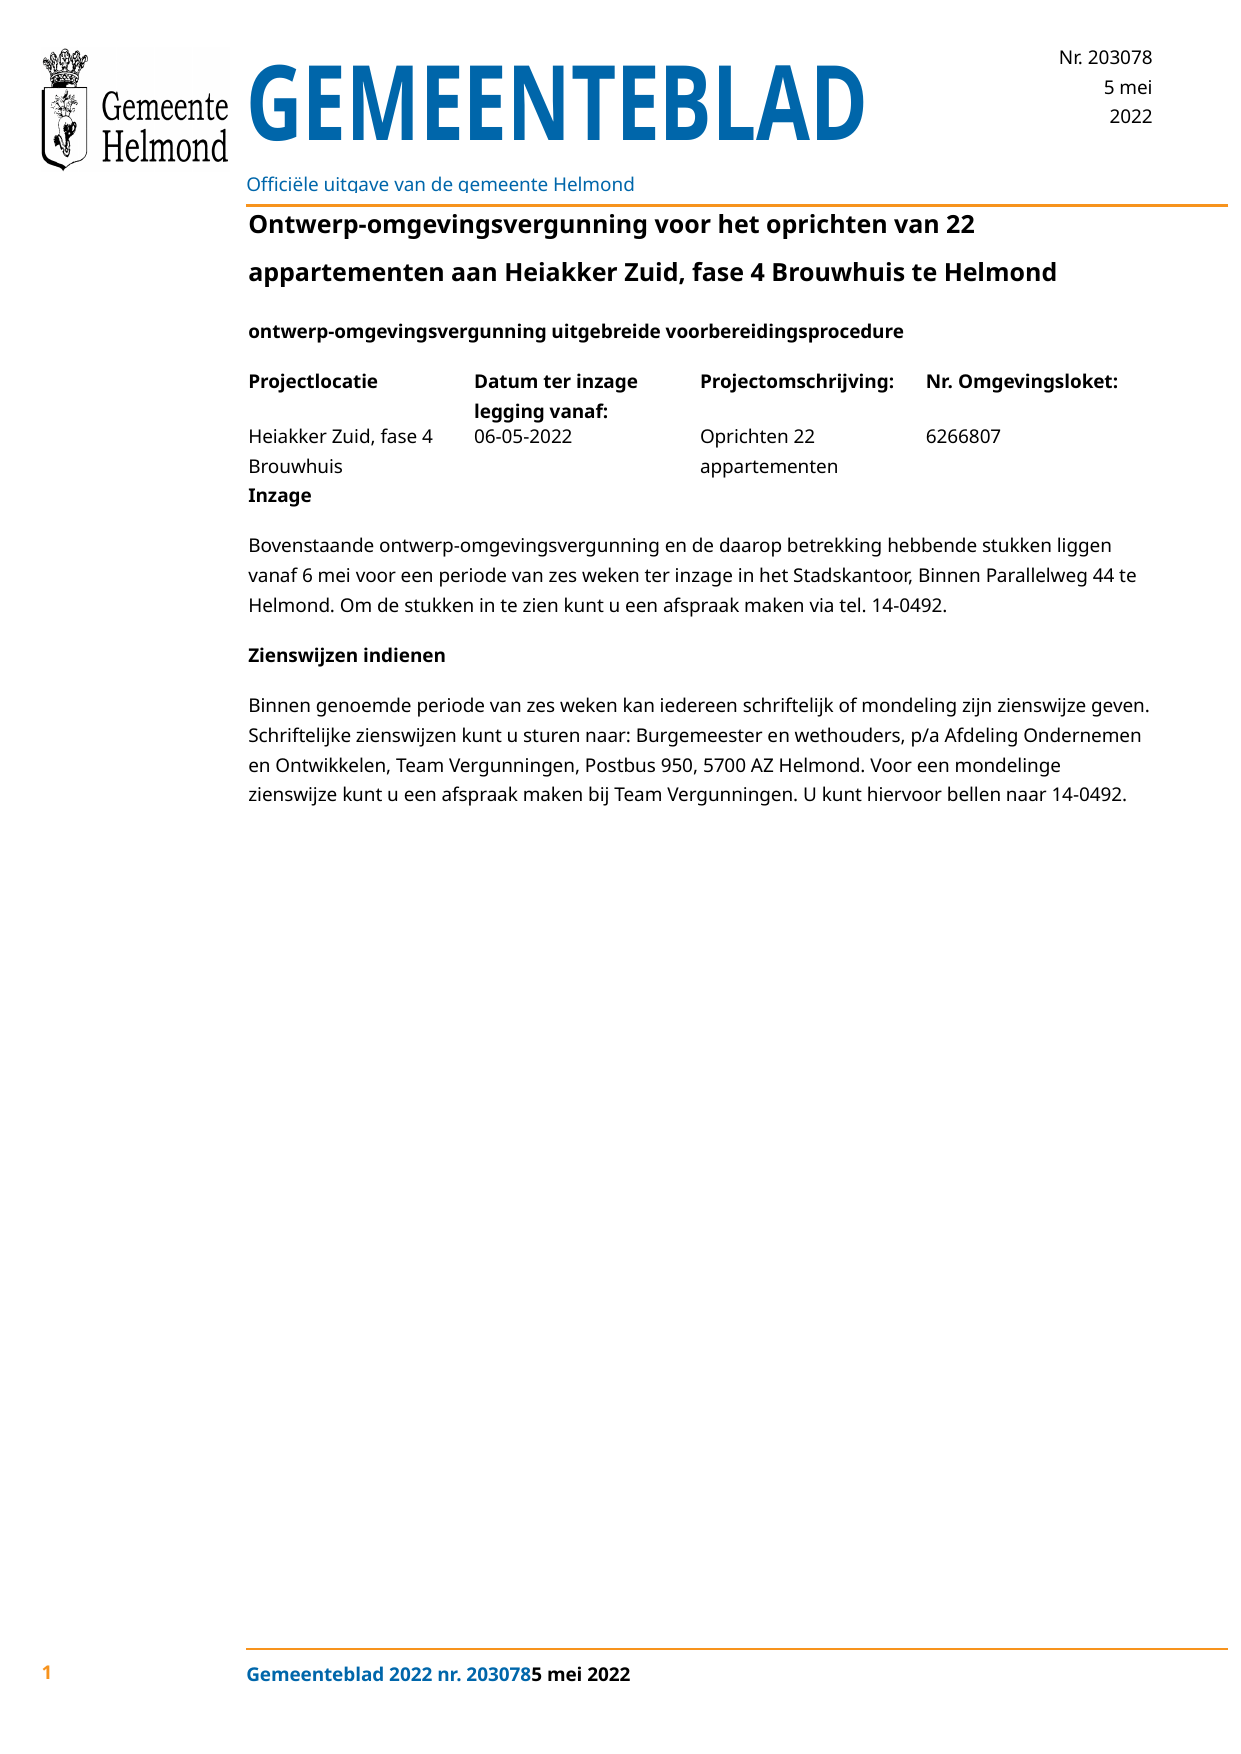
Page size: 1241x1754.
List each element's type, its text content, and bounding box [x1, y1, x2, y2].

text Ontwerp-omgevingsvergunning voor het oprichten van 22 appartementen aan Heiakker Zuid, fase 4 Brouwhuis te Helmond [248, 207, 1152, 288]
table_cell Heiakker Zuid, fase 4 Brouwhuis [248, 424, 474, 479]
table_cell 06-05-2022 [474, 424, 700, 479]
table_cell Oprichten 22 appartementen [700, 424, 926, 479]
text Bovenstaande ontwerp-omgevingsvergunning en de daarop betrekking hebbende stukken liggen vanaf 6 mei voor een periode van zes weken ter inzage in het Stadskantoor, Binnen Parallelweg 44 te Helmond. Om de stukken in te zien kunt u een afspraak maken via tel. 14-0492. [248, 533, 1152, 618]
text ontwerp-omgevingsvergunning uitgebreide voorbereidingsprocedure [248, 318, 1152, 344]
table_header Projectlocatie [248, 369, 474, 424]
table_cell 6266807 [926, 424, 1152, 479]
picture [41, 47, 231, 172]
text Zienswijzen indienen [248, 642, 1152, 668]
table_header Projectomschrijving: [700, 369, 926, 424]
table_header Datum ter inzage legging vanaf: [474, 369, 700, 424]
table_header Nr. Omgevingsloket: [926, 369, 1152, 424]
text Inzage [248, 482, 1152, 508]
text Binnen genoemde periode van zes weken kan iedereen schriftelijk of mondeling zijn zienswijze geven. Schriftelijke zienswijzen kunt u sturen naar: Burgemeester en wethouders, p/a Afdeling Ondernemen en Ontwikkelen, Team Vergunningen, Postbus 950, 5700 AZ Helmond. Voor een mondelinge zienswijze kunt u een afspraak maken bij Team Vergunningen. U kunt hiervoor bellen naar 14-0492. [248, 693, 1152, 807]
